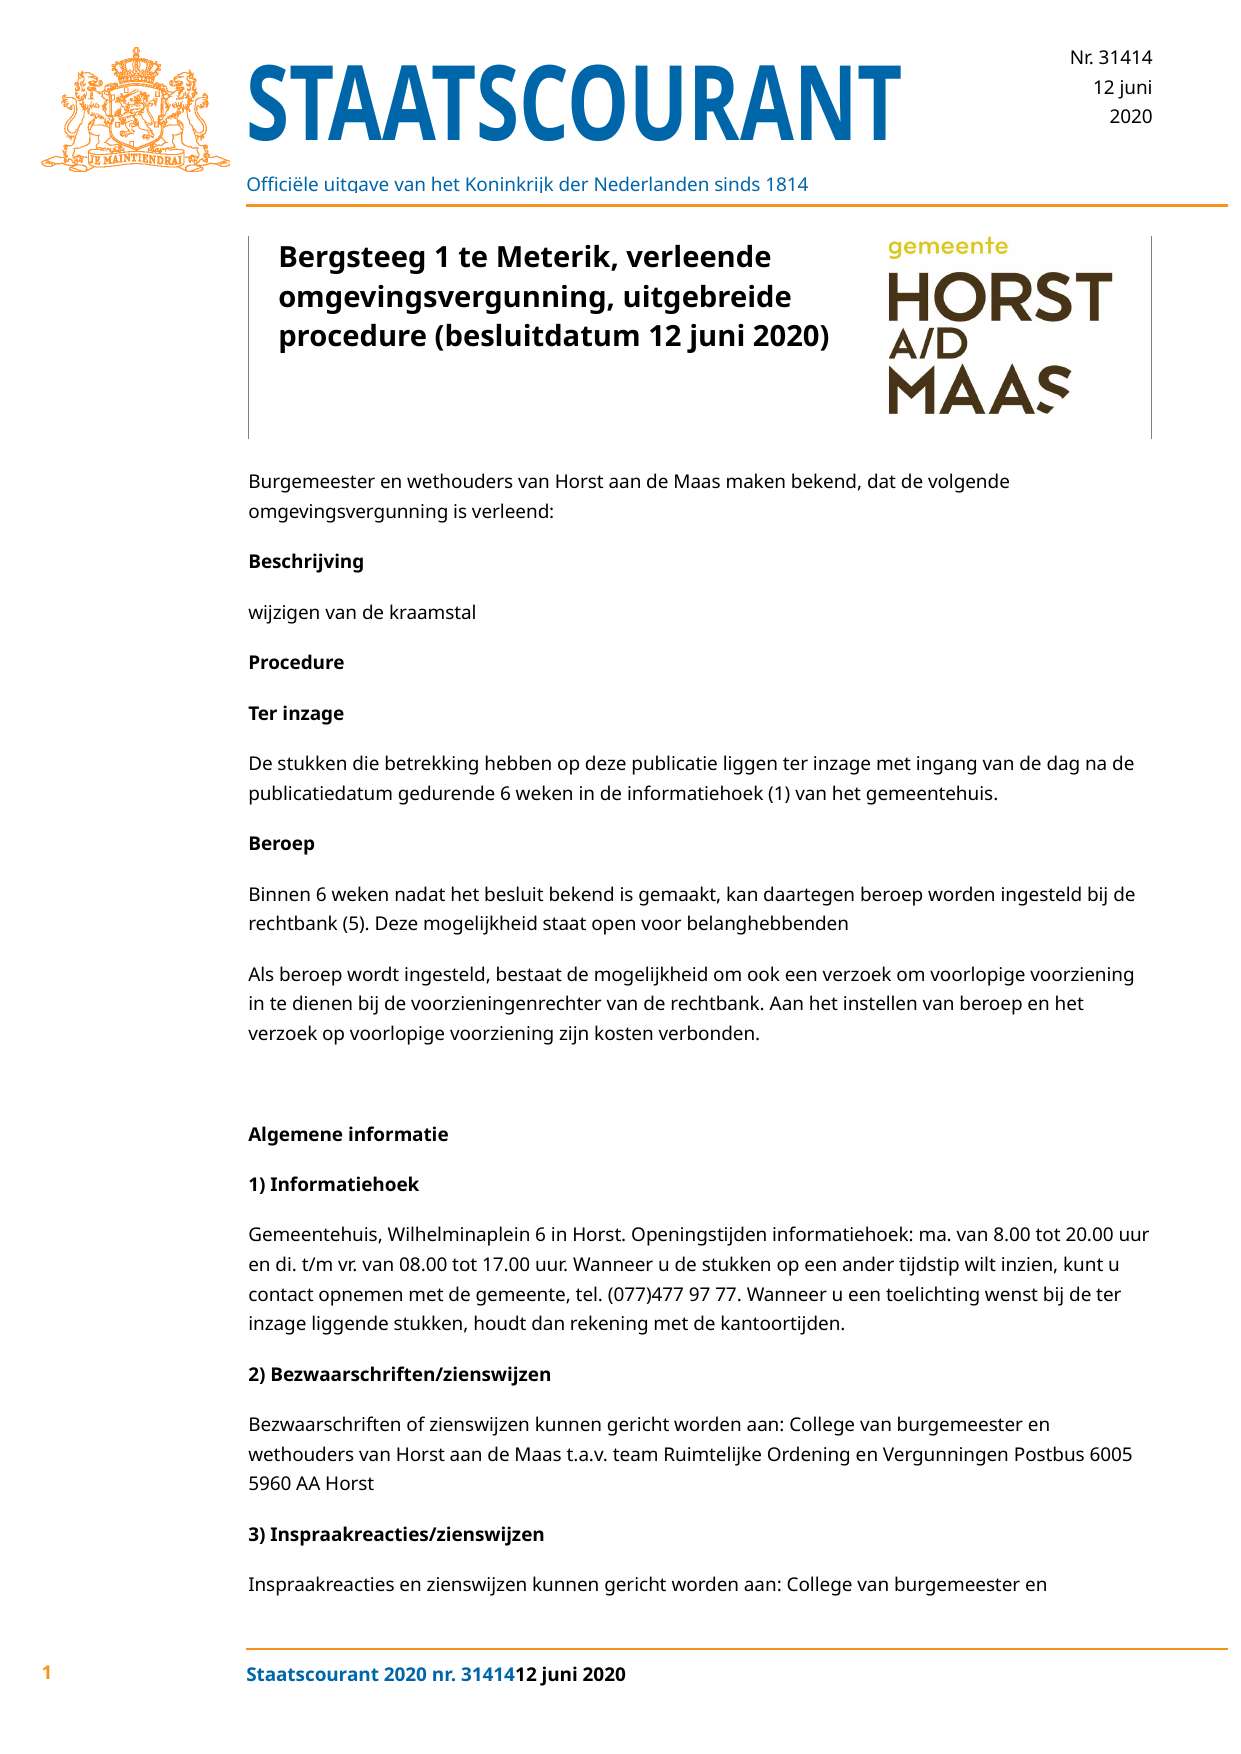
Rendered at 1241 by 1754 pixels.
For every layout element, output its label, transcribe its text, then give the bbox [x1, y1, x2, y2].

picture [41, 47, 231, 172]
text Gemeentehuis, Wilhelminaplein 6 in Horst. Openingstijden informatiehoek: ma. van 8.00 tot 20.00 uur en di. t/m vr. van 08.00 tot 17.00 uur. Wanneer u de stukken op een ander tijdstip wilt inzien, kunt u contact opnemen met de gemeente, tel. (077)477 97 77. Wanneer u een toelichting wenst bij de ter inzage liggende stukken, houdt dan rekening met de kantoortijden. [248, 1222, 1152, 1336]
text Ter inzage [248, 700, 1152, 726]
text De stukken die betrekking hebben op deze publicatie liggen ter inzage met ingang van de dag na de publicatiedatum gedurende 6 weken in de informatiehoek (1) van het gemeentehuis. [248, 750, 1152, 806]
picture [888, 236, 1113, 414]
text Procedure [248, 649, 1152, 675]
table_header [1113, 236, 1151, 413]
table_header [850, 414, 1151, 439]
text Beroep [248, 830, 1152, 856]
table_header Bergsteeg 1 te Meterik, verleende omgevingsvergunning, uitgebreide procedure (besluitdatum 12 juni 2020) [249, 236, 850, 439]
text Bezwaarschriften of zienswijzen kunnen gericht worden aan: College van burgemeester en wethouders van Horst aan de Maas t.a.v. team Ruimtelijke Ordening en Vergunningen Postbus 6005 5960 AA Horst [248, 1411, 1152, 1496]
text Binnen 6 weken nadat het besluit bekend is gemaakt, kan daartegen beroep worden ingesteld bij de rechtbank (5). Deze mogelijkheid staat open voor belanghebbenden [248, 881, 1152, 936]
text 1) Informatiehoek [248, 1171, 1152, 1197]
text Beschrijving [248, 549, 1152, 574]
text Als beroep wordt ingesteld, bestaat de mogelijkheid om ook een verzoek om voorlopige voorziening in te dienen bij de voorzieningenrechter van de rechtbank. Aan het instellen van beroep en het verzoek op voorlopige voorziening zijn kosten verbonden. [248, 961, 1152, 1046]
text Algemene informatie [248, 1121, 1152, 1146]
text 3) Inspraakreacties/zienswijzen [248, 1521, 1152, 1546]
text wijzigen van de kraamstal [248, 599, 1152, 625]
text Inspraakreacties en zienswijzen kunnen gericht worden aan: College van burgemeester en [248, 1571, 1152, 1597]
text Burgemeester en wethouders van Horst aan de Maas maken bekend, dat de volgende omgevingsvergunning is verleend: [248, 469, 1152, 524]
text 2) Bezwaarschriften/zienswijzen [248, 1361, 1152, 1386]
table_header [850, 236, 888, 413]
